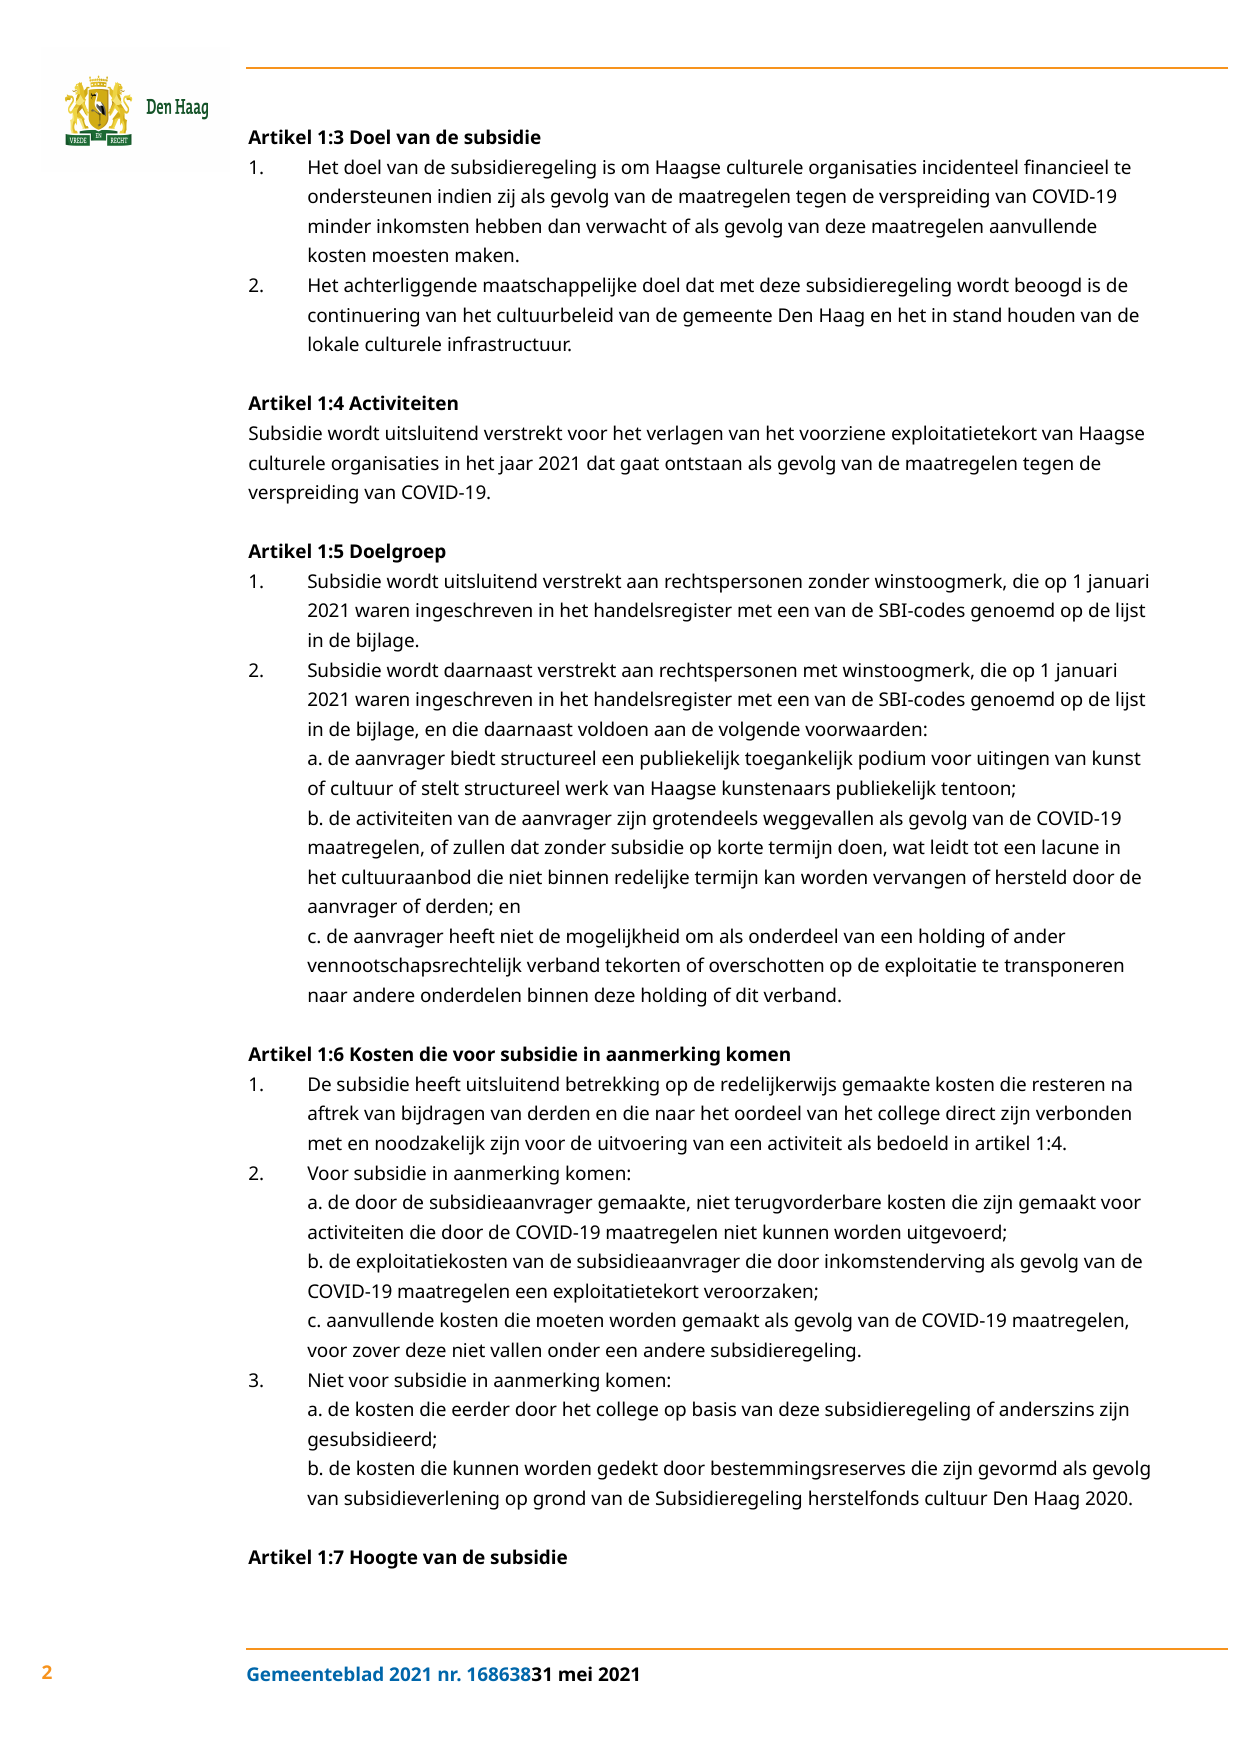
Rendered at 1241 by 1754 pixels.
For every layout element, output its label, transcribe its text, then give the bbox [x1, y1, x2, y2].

list De subsidie heeft uitsluitend betrekking op de redelijkerwijs gemaakte kosten die resteren na aftrek van bijdragen van derden en die naar het oordeel van het college direct zijn verbonden met en noodzakelijk zijn voor de uitvoering van een activiteit als bedoeld in artikel 1:4. [248, 1071, 1152, 1156]
list b. de kosten die kunnen worden gedekt door bestemmingsreserves die zijn gevormd als gevolg van subsidieverlening op grond van de Subsidieregeling herstelfonds cultuur Den Haag 2020. [248, 1456, 1152, 1511]
list a. de door de subsidieaanvrager gemaakte, niet terugvorderbare kosten die zijn gemaakt voor activiteiten die door de COVID-19 maatregelen niet kunnen worden uitgevoerd; [248, 1189, 1152, 1245]
text Artikel 1:3 Doel van de subsidie [248, 124, 1152, 150]
list Subsidie wordt daarnaast verstrekt aan rechtspersonen met winstoogmerk, die op 1 januari 2021 waren ingeschreven in het handelsregister met een van de SBI-codes genoemd op de lijst in de bijlage, en die daarnaast voldoen aan de volgende voorwaarden: [248, 657, 1152, 742]
list c. aanvullende kosten die moeten worden gemaakt als gevolg van de COVID-19 maatregelen, voor zover deze niet vallen onder een andere subsidieregeling. [248, 1308, 1152, 1363]
text Artikel 1:5 Doelgroep [248, 538, 1152, 564]
text Artikel 1:4 Activiteiten [248, 391, 1152, 416]
list Niet voor subsidie in aanmerking komen: [248, 1367, 1152, 1393]
list b. de activiteiten van de aanvrager zijn grotendeels weggevallen als gevolg van de COVID-19 maatregelen, of zullen dat zonder subsidie op korte termijn doen, wat leidt tot een lacune in het cultuuraanbod die niet binnen redelijke termijn kan worden vervangen of hersteld door de aanvrager of derden; en [248, 805, 1152, 919]
list a. de kosten die eerder door het college op basis van deze subsidieregeling of anderszins zijn gesubsidieerd; [248, 1396, 1152, 1452]
list Het doel van de subsidieregeling is om Haagse culturele organisaties incidenteel financieel te ondersteunen indien zij als gevolg van de maatregelen tegen de verspreiding van COVID-19 minder inkomsten hebben dan verwacht of als gevolg van deze maatregelen aanvullende kosten moesten maken. [248, 154, 1152, 268]
list Het achterliggende maatschappelijke doel dat met deze subsidieregeling wordt beoogd is de continuering van het cultuurbeleid van de gemeente Den Haag en het in stand houden van de lokale culturele infrastructuur. [248, 272, 1152, 357]
list Voor subsidie in aanmerking komen: [248, 1160, 1152, 1186]
picture [41, 47, 231, 172]
list b. de exploitatiekosten van de subsidieaanvrager die door inkomstenderving als gevolg van de COVID-19 maatregelen een exploitatietekort veroorzaken; [248, 1248, 1152, 1304]
text Subsidie wordt uitsluitend verstrekt voor het verlagen van het voorziene exploitatietekort van Haagse culturele organisaties in het jaar 2021 dat gaat ontstaan als gevolg van de maatregelen tegen de verspreiding van COVID-19. [248, 420, 1152, 505]
list c. de aanvrager heeft niet de mogelijkheid om als onderdeel van een holding of ander vennootschapsrechtelijk verband tekorten of overschotten op de exploitatie te transponeren naar andere onderdelen binnen deze holding of dit verband. [248, 923, 1152, 1008]
list a. de aanvrager biedt structureel een publiekelijk toegankelijk podium voor uitingen van kunst of cultuur of stelt structureel werk van Haagse kunstenaars publiekelijk tentoon; [248, 746, 1152, 801]
text Artikel 1:7 Hoogte van de subsidie [248, 1544, 1152, 1570]
list Subsidie wordt uitsluitend verstrekt aan rechtspersonen zonder winstoogmerk, die op 1 januari 2021 waren ingeschreven in het handelsregister met een van de SBI-codes genoemd op de lijst in de bijlage. [248, 568, 1152, 653]
text Artikel 1:6 Kosten die voor subsidie in aanmerking komen [248, 1041, 1152, 1067]
